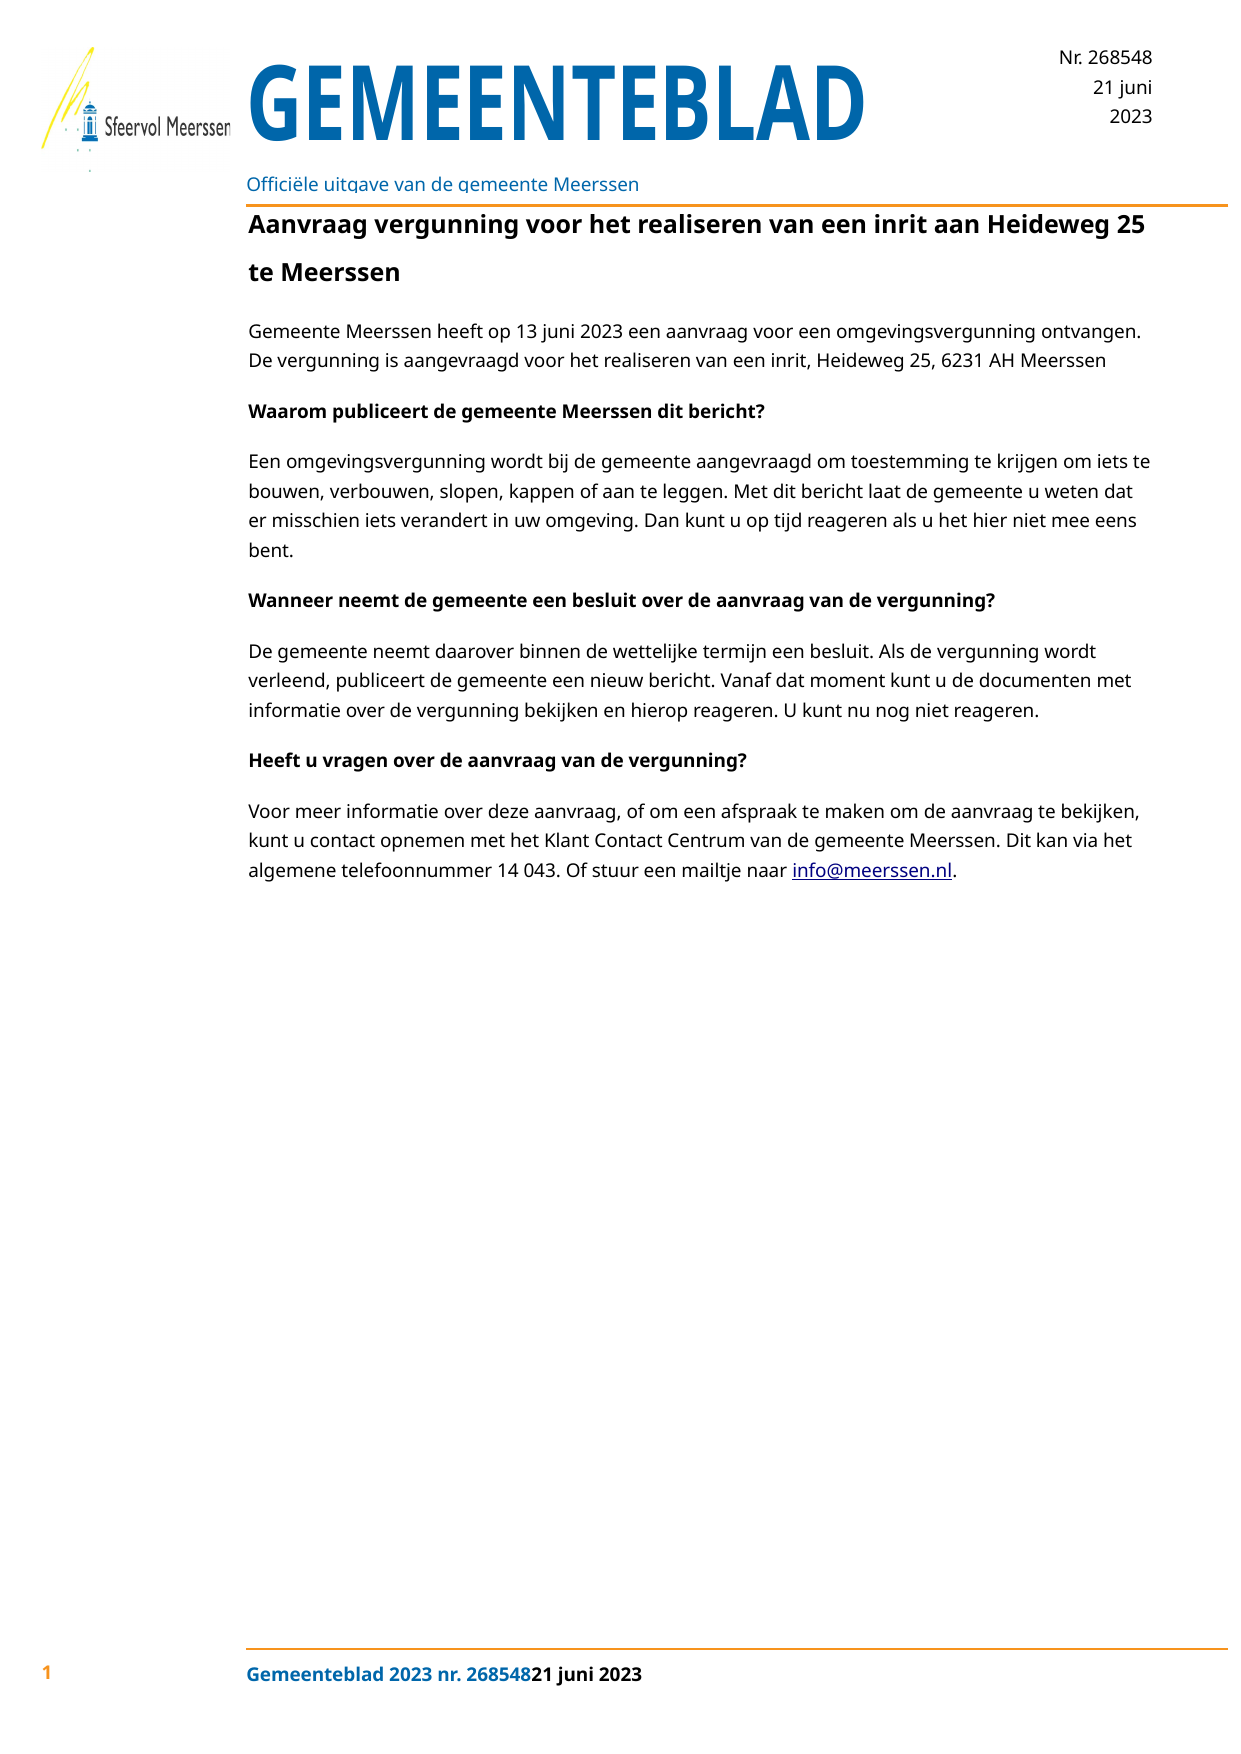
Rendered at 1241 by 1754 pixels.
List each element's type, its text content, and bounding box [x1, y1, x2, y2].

picture [41, 47, 231, 172]
text Een omgevingsvergunning wordt bij de gemeente aangevraagd om toestemming te krijgen om iets te bouwen, verbouwen, slopen, kappen of aan te leggen. Met dit bericht laat de gemeente u weten dat er misschien iets verandert in uw omgeving. Dan kunt u op tijd reageren als u het hier niet mee eens bent. [248, 448, 1152, 563]
text Aanvraag vergunning voor het realiseren van een inrit aan Heideweg 25 te Meerssen [248, 207, 1152, 288]
text Gemeente Meerssen heeft op 13 juni 2023 een aanvraag voor een omgevingsvergunning ontvangen. De vergunning is aangevraagd voor het realiseren van een inrit, Heideweg 25, 6231 AH Meerssen [248, 318, 1152, 373]
text Wanneer neemt de gemeente een besluit over de aanvraag van de vergunning? [248, 587, 1152, 613]
text De gemeente neemt daarover binnen de wettelijke termijn een besluit. Als de vergunning wordt verleend, publiceert de gemeente een nieuw bericht. Vanaf dat moment kunt u de documenten met informatie over de vergunning bekijken en hierop reageren. U kunt nu nog niet reageren. [248, 638, 1152, 723]
text Heeft u vragen over de aanvraag van de vergunning? [248, 747, 1152, 773]
text Voor meer informatie over deze aanvraag, of om een afspraak te maken om de aanvraag te bekijken, kunt u contact opnemen met het Klant Contact Centrum van de gemeente Meerssen. Dit kan via het algemene telefoonnummer 14 043. Of stuur een mailtje naar info@meerssen.nl. [248, 798, 1152, 883]
text Waarom publiceert de gemeente Meerssen dit bericht? [248, 398, 1152, 424]
